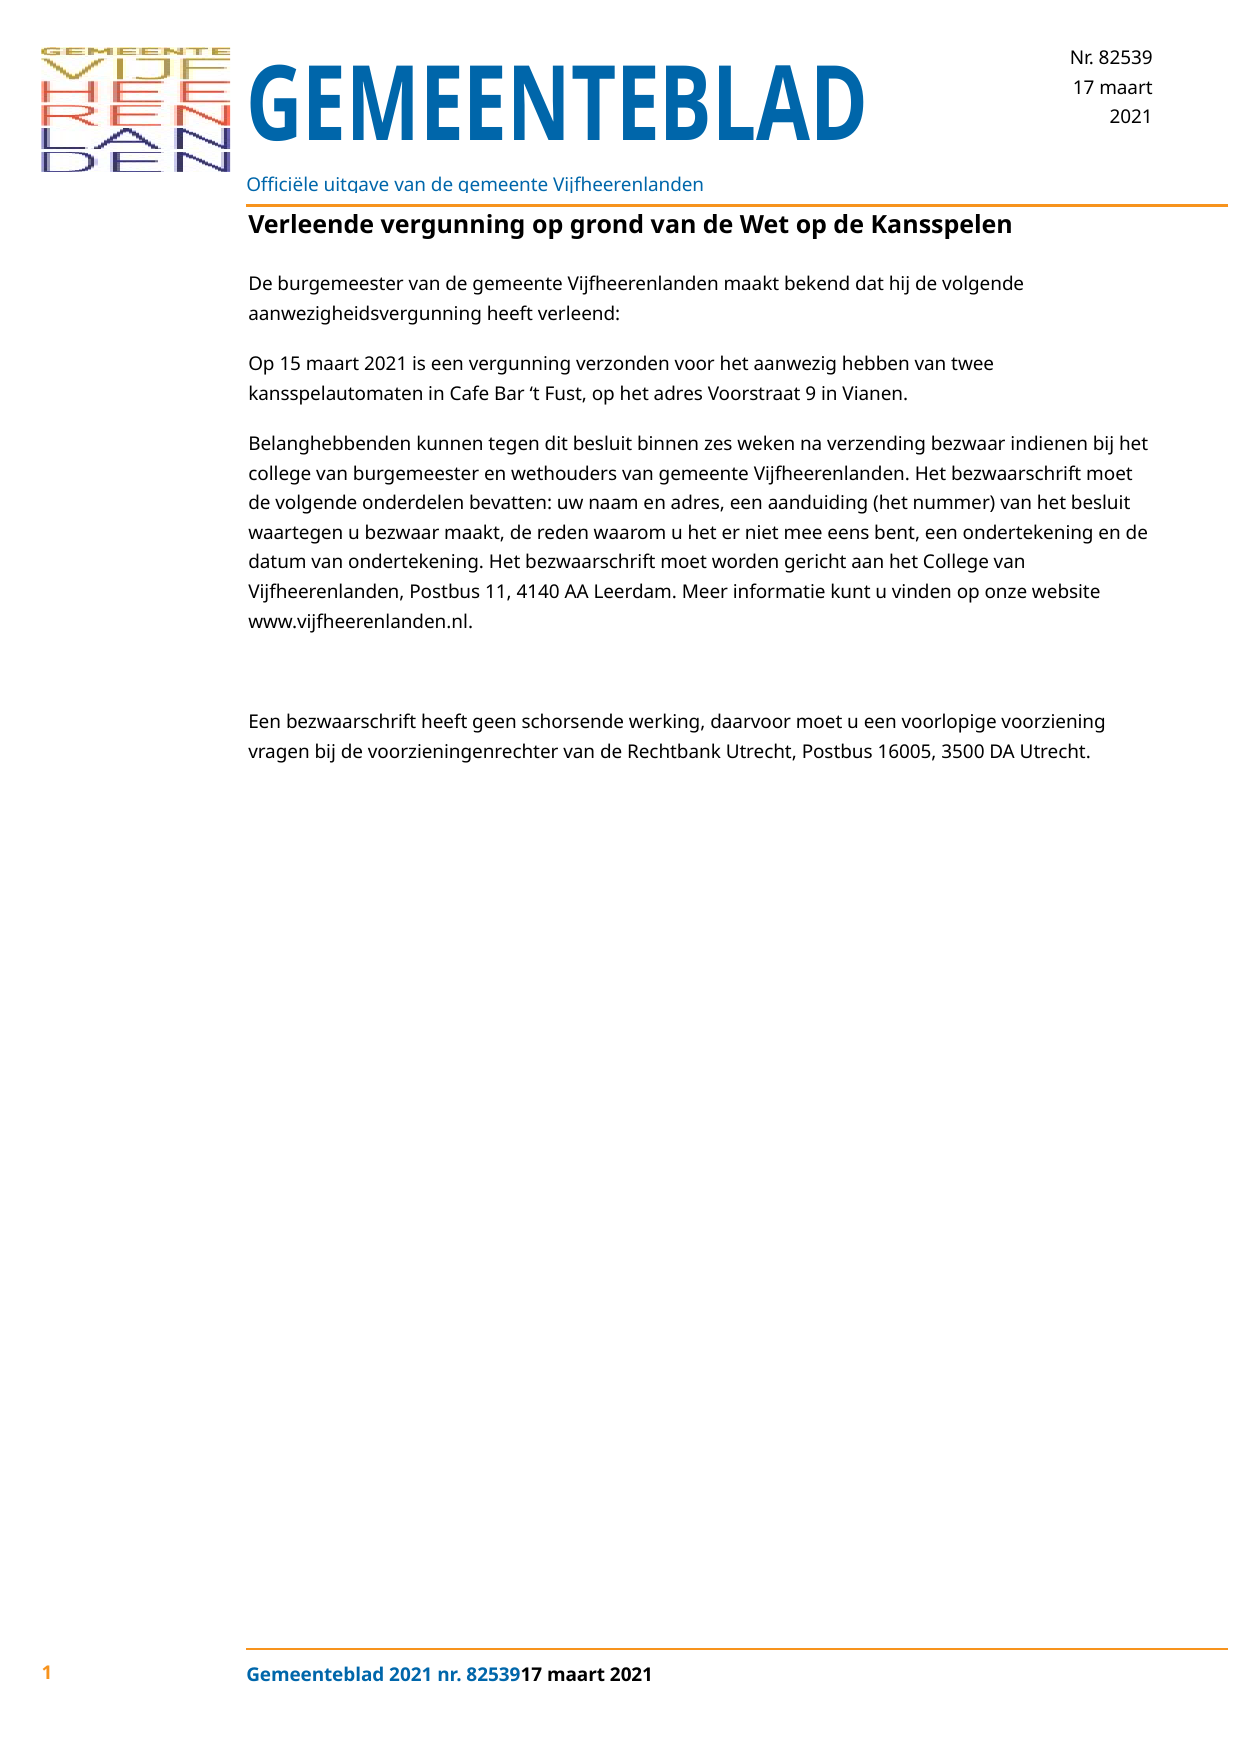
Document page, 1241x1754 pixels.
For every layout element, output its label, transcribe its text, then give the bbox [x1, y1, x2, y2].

text Belanghebbenden kunnen tegen dit besluit binnen zes weken na verzending bezwaar indienen bij het college van burgemeester en wethouders van gemeente Vijfheerenlanden. Het bezwaarschrift moet de volgende onderdelen bevatten: uw naam en adres, een aanduiding (het nummer) van het besluit waartegen u bezwaar maakt, de reden waarom u het er niet mee eens bent, een ondertekening en de datum van ondertekening. Het bezwaarschrift moet worden gericht aan het College van Vijfheerenlanden, Postbus 11, 4140 AA Leerdam. Meer informatie kunt u vinden op onze website www.vijfheerenlanden.nl. [248, 430, 1152, 633]
text Een bezwaarschrift heeft geen schorsende werking, daarvoor moet u een voorlopige voorziening vragen bij de voorzieningenrechter van de Rechtbank Utrecht, Postbus 16005, 3500 DA Utrecht. [248, 709, 1152, 764]
text Op 15 maart 2021 is een vergunning verzonden voor het aanwezig hebben van twee kansspelautomaten in Cafe Bar ‘t Fust, op het adres Voorstraat 9 in Vianen. [248, 350, 1152, 406]
text Verleende vergunning op grond van de Wet op de Kansspelen [248, 207, 1152, 241]
picture [41, 47, 231, 172]
text De burgemeester van de gemeente Vijfheerenlanden maakt bekend dat hij de volgende aanwezigheidsvergunning heeft verleend: [248, 270, 1152, 326]
